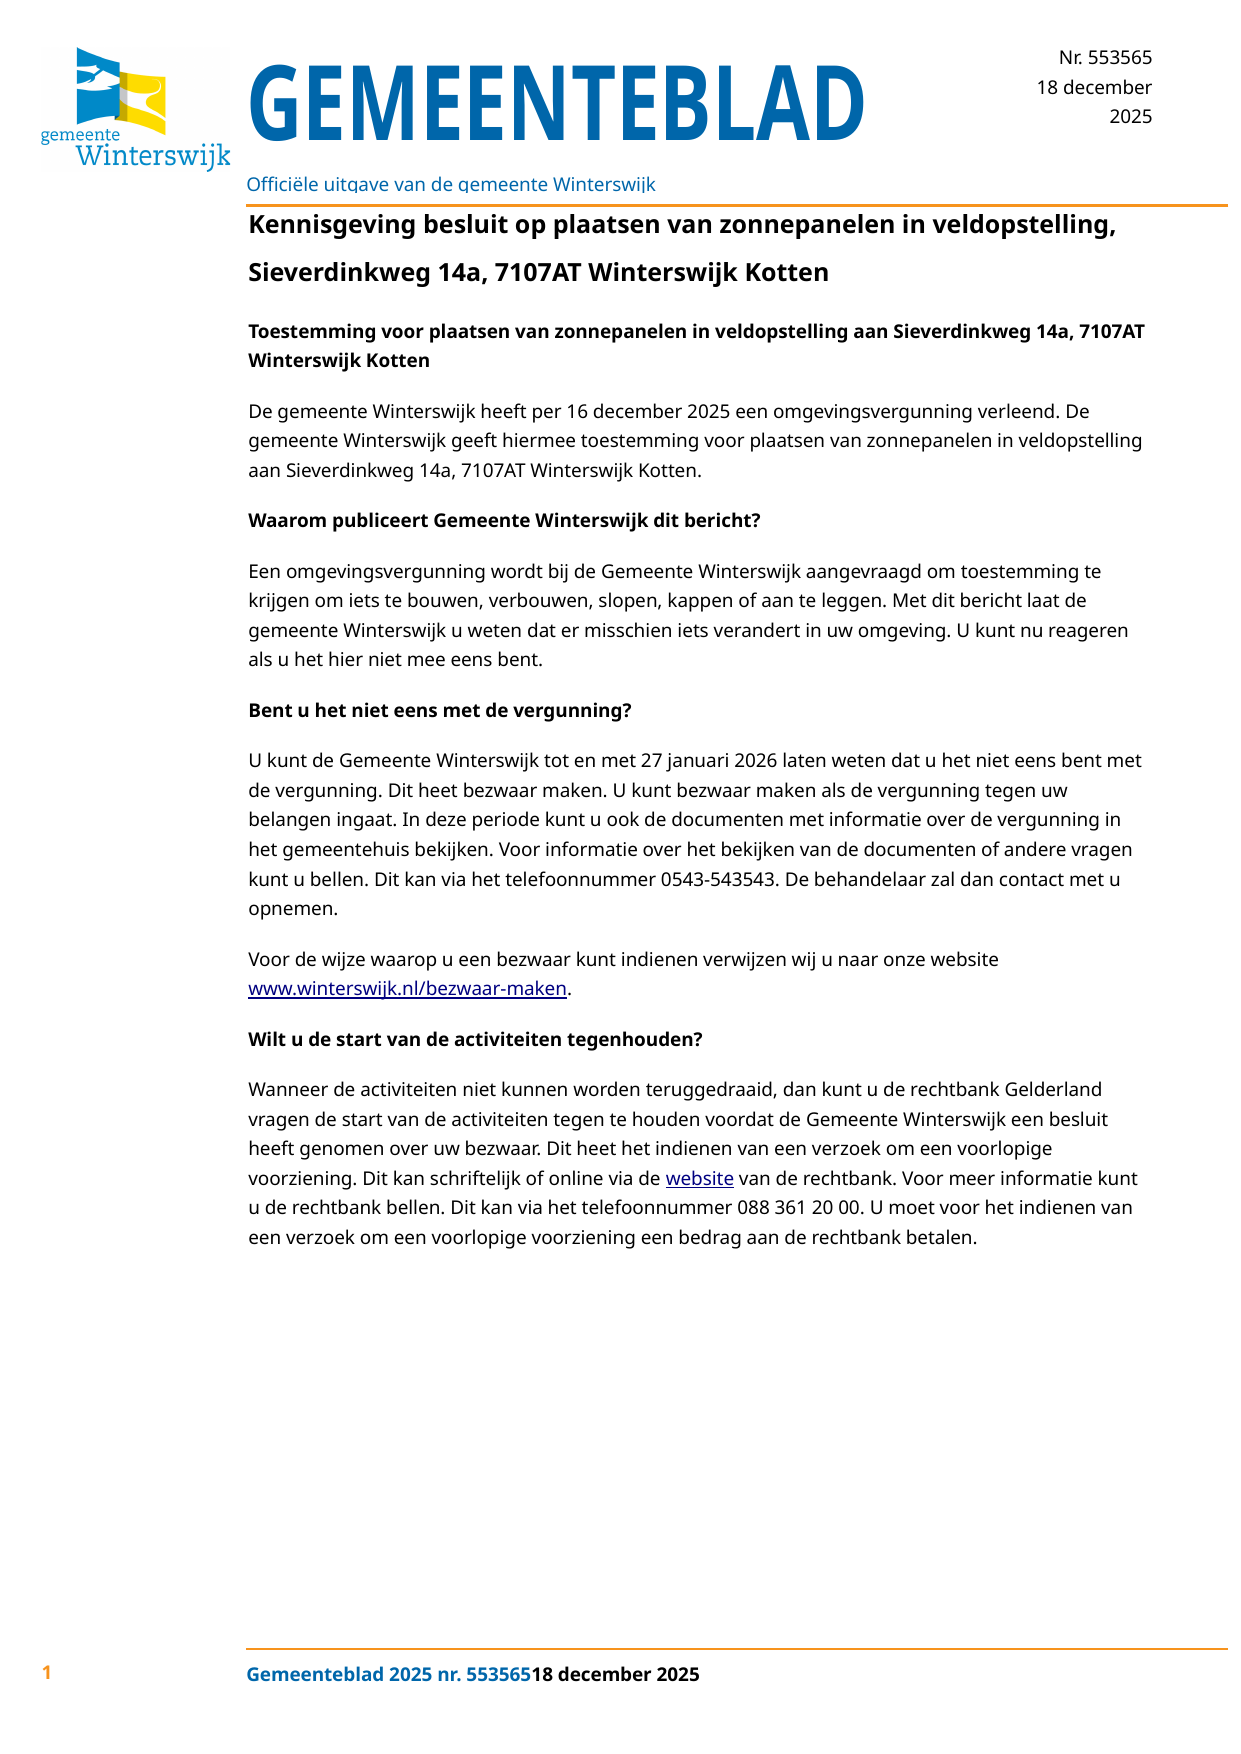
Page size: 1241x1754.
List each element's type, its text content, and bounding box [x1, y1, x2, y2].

text U kunt de Gemeente Winterswijk tot en met 27 januari 2026 laten weten dat u het niet eens bent met de vergunning. Dit heet bezwaar maken. U kunt bezwaar maken als de vergunning tegen uw belangen ingaat. In deze periode kunt u ook de documenten met informatie over de vergunning in het gemeentehuis bekijken. Voor informatie over het bekijken van de documenten of andere vragen kunt u bellen. Dit kan via het telefoonnummer 0543-543543. De behandelaar zal dan contact met u opnemen. [248, 747, 1152, 921]
text Toestemming voor plaatsen van zonnepanelen in veldopstelling aan Sieverdinkweg 14a, 7107AT Winterswijk Kotten [248, 318, 1152, 373]
text Voor de wijze waarop u een bezwaar kunt indienen verwijzen wij u naar onze website www.winterswijk.nl/bezwaar-maken. [248, 946, 1152, 1001]
text Een omgevingsvergunning wordt bij de Gemeente Winterswijk aangevraagd om toestemming te krijgen om iets te bouwen, verbouwen, slopen, kappen of aan te leggen. Met dit bericht laat de gemeente Winterswijk u weten dat er misschien iets verandert in uw omgeving. U kunt nu reageren als u het hier niet mee eens bent. [248, 558, 1152, 672]
text Kennisgeving besluit op plaatsen van zonnepanelen in veldopstelling, Sieverdinkweg 14a, 7107AT Winterswijk Kotten [248, 207, 1152, 288]
picture [41, 47, 231, 172]
text Bent u het niet eens met de vergunning? [248, 697, 1152, 723]
text Wilt u de start van de activiteiten tegenhouden? [248, 1026, 1152, 1052]
text Wanneer de activiteiten niet kunnen worden teruggedraaid, dan kunt u de rechtbank Gelderland vragen de start van de activiteiten tegen te houden voordat de Gemeente Winterswijk een besluit heeft genomen over uw bezwaar. Dit heet het indienen van een verzoek om een voorlopige voorziening. Dit kan schriftelijk of online via de website van de rechtbank. Voor meer informatie kunt u de rechtbank bellen. Dit kan via het telefoonnummer 088 361 20 00. U moet voor het indienen van een verzoek om een voorlopige voorziening een bedrag aan de rechtbank betalen. [248, 1076, 1152, 1250]
text De gemeente Winterswijk heeft per 16 december 2025 een omgevingsvergunning verleend. De gemeente Winterswijk geeft hiermee toestemming voor plaatsen van zonnepanelen in veldopstelling aan Sieverdinkweg 14a, 7107AT Winterswijk Kotten. [248, 398, 1152, 483]
picture [225, 153, 231, 162]
text Waarom publiceert Gemeente Winterswijk dit bericht? [248, 507, 1152, 533]
